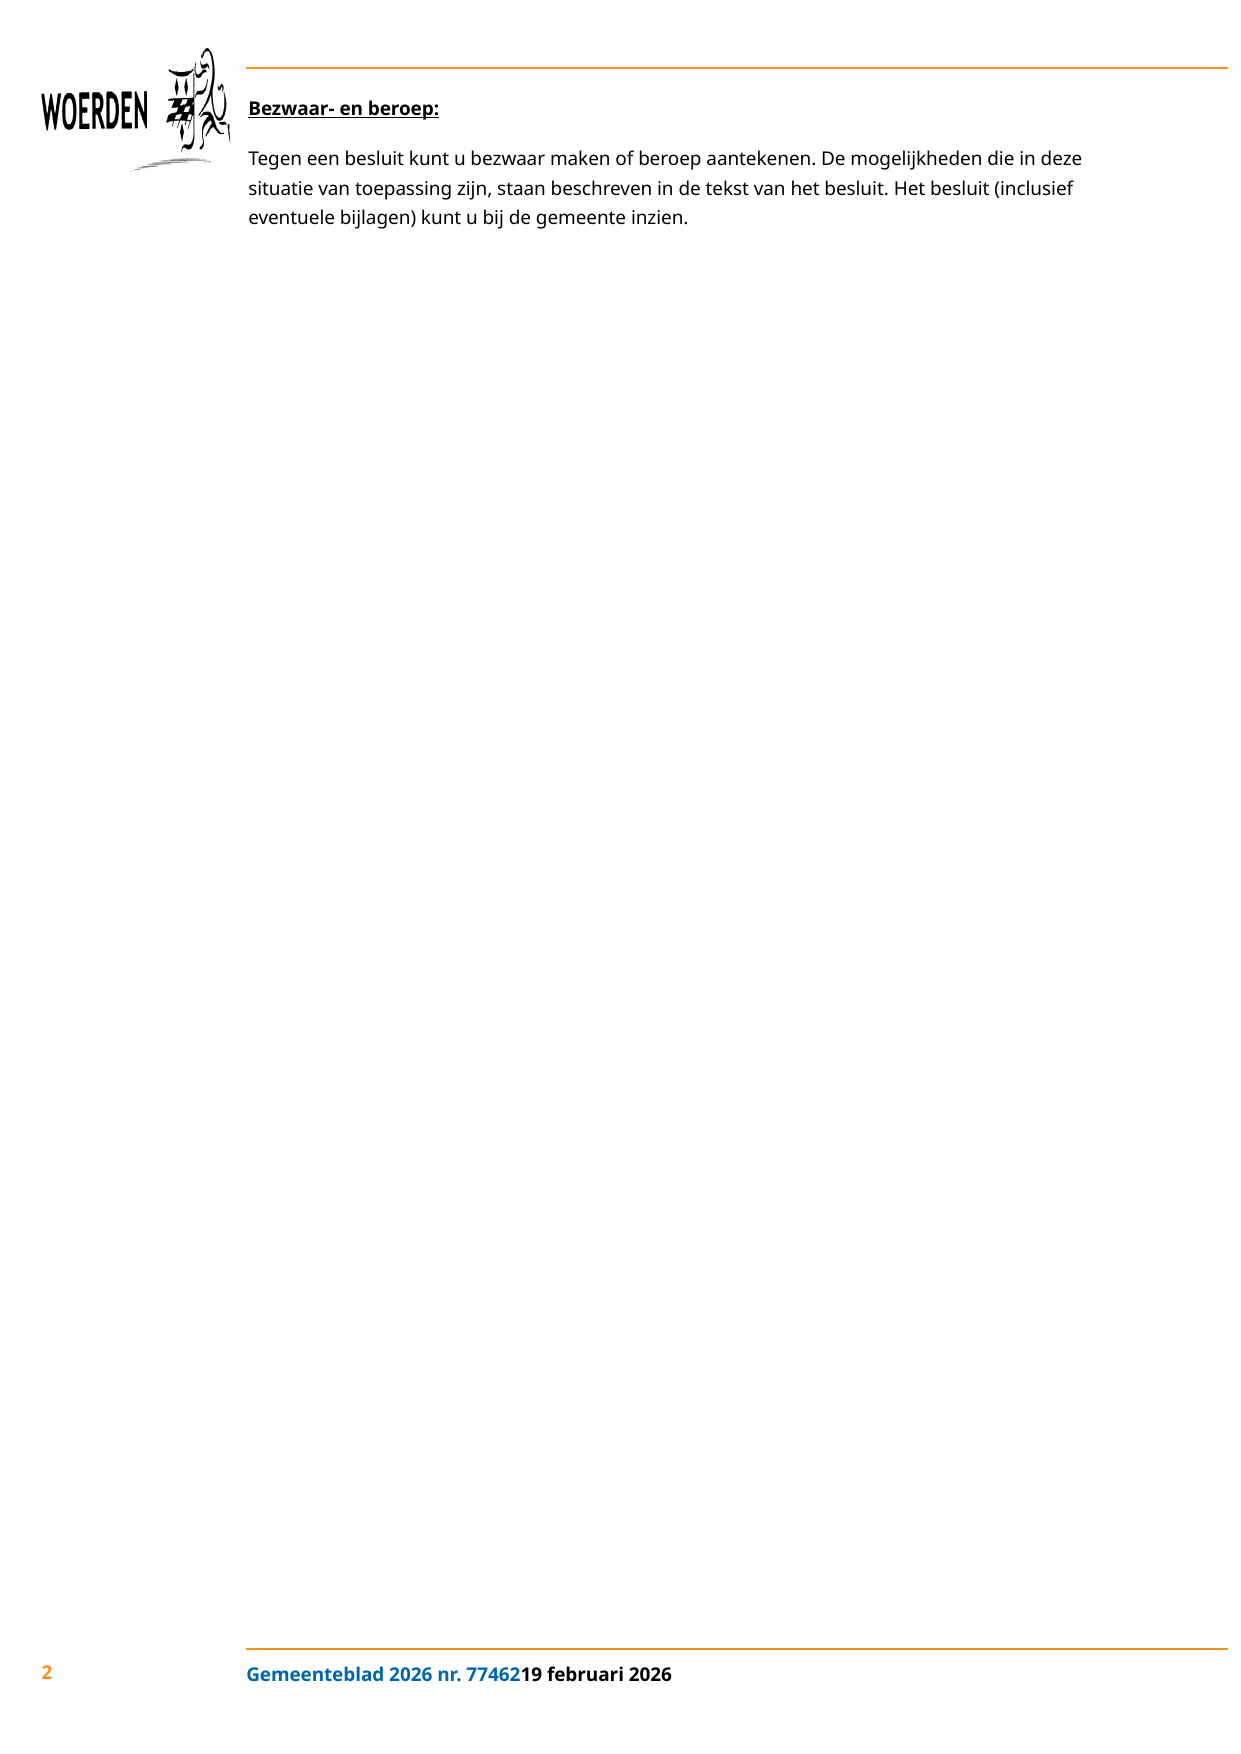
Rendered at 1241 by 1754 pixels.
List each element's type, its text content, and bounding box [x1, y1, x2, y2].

text Bezwaar- en beroep: [248, 95, 1152, 121]
text Tegen een besluit kunt u bezwaar maken of beroep aantekenen. De mogelijkheden die in deze situatie van toepassing zijn, staan beschreven in de tekst van het besluit. Het besluit (inclusief eventuele bijlagen) kunt u bij de gemeente inzien. [248, 145, 1152, 230]
picture [41, 47, 231, 172]
